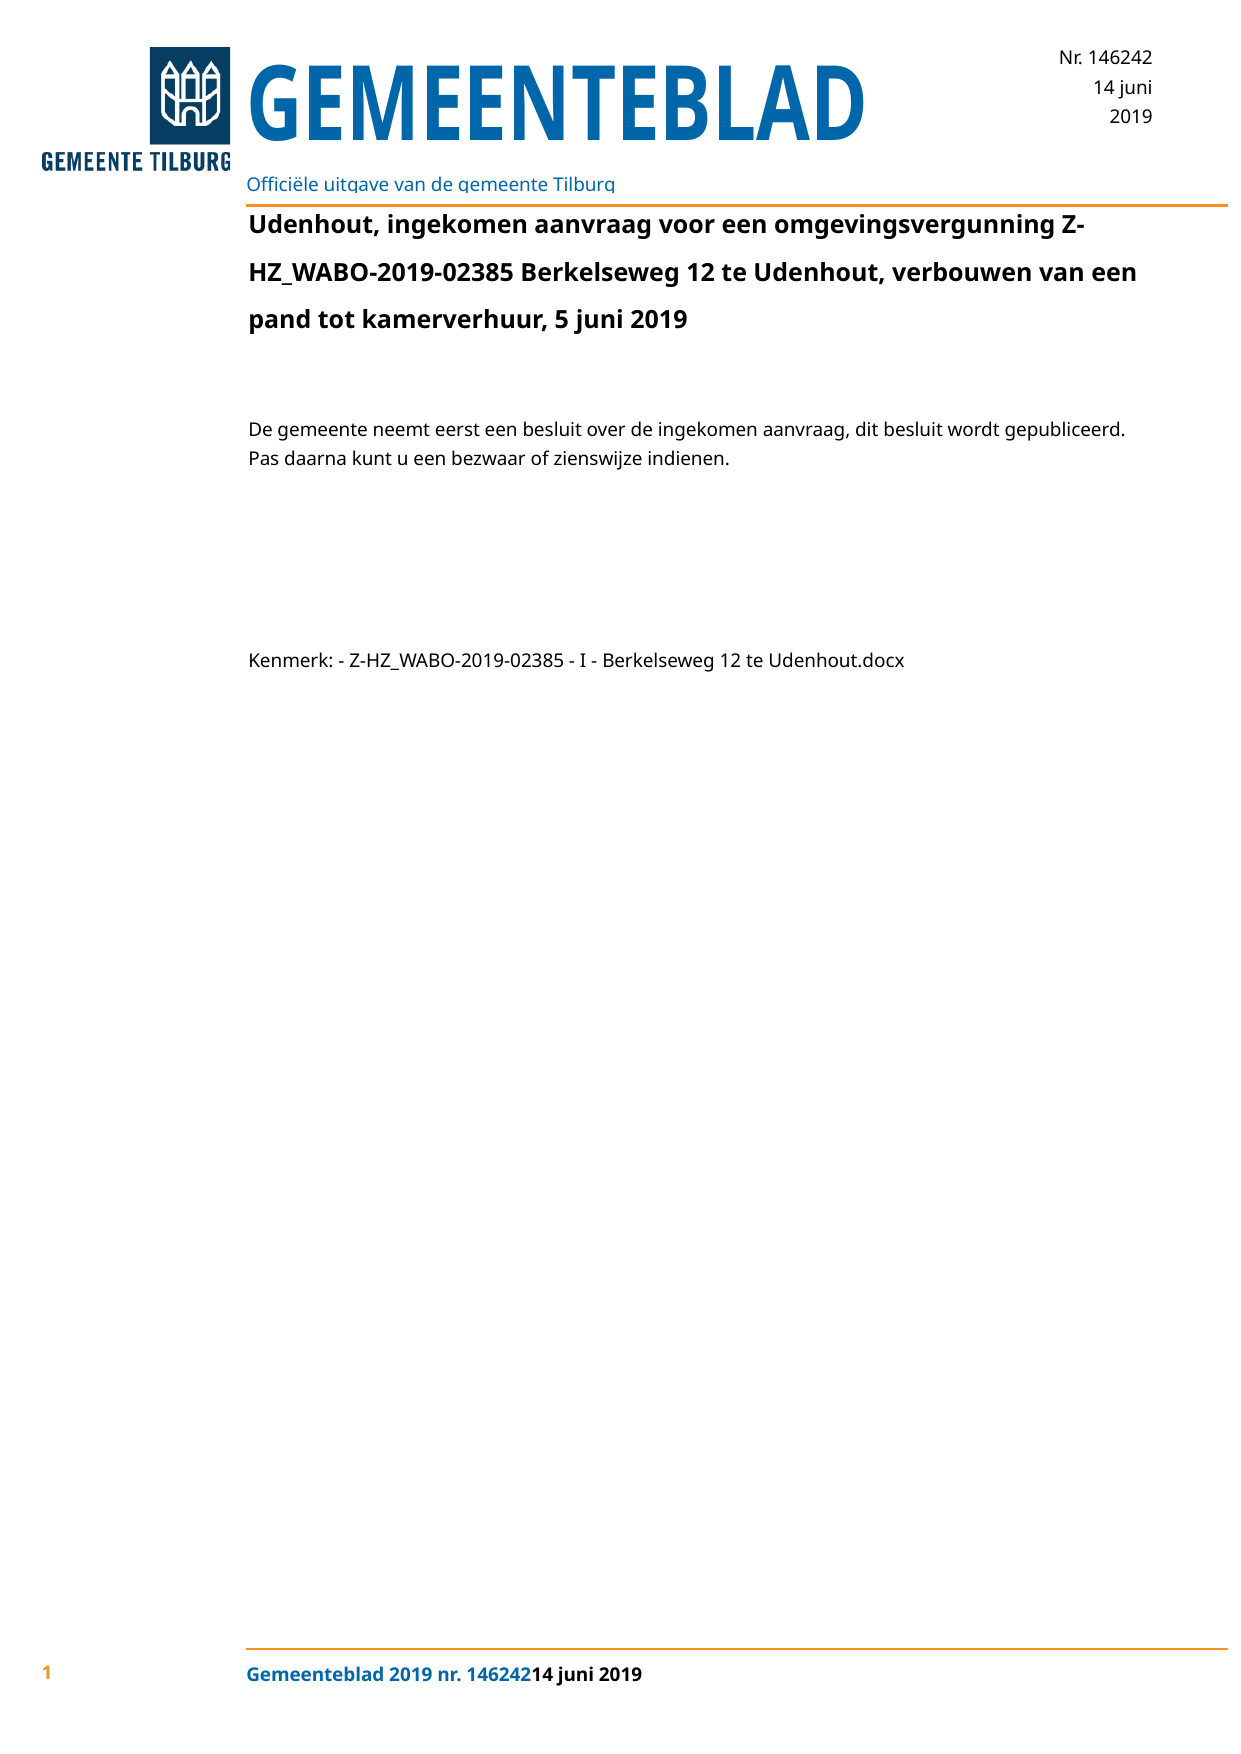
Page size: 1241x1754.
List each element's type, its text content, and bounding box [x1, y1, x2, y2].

picture [41, 47, 231, 172]
text Udenhout, ingekomen aanvraag voor een omgevingsvergunning Z-HZ_WABO-2019-02385 Berkelseweg 12 te Udenhout, verbouwen van een pand tot kamerverhuur, 5 juni 2019 [248, 207, 1152, 336]
text De gemeente neemt eerst een besluit over de ingekomen aanvraag, dit besluit wordt gepubliceerd. Pas daarna kunt u een bezwaar of zienswijze indienen. [248, 416, 1152, 471]
text Kenmerk: - Z-HZ_WABO-2019-02385 - I - Berkelseweg 12 te Udenhout.docx [248, 647, 1152, 673]
